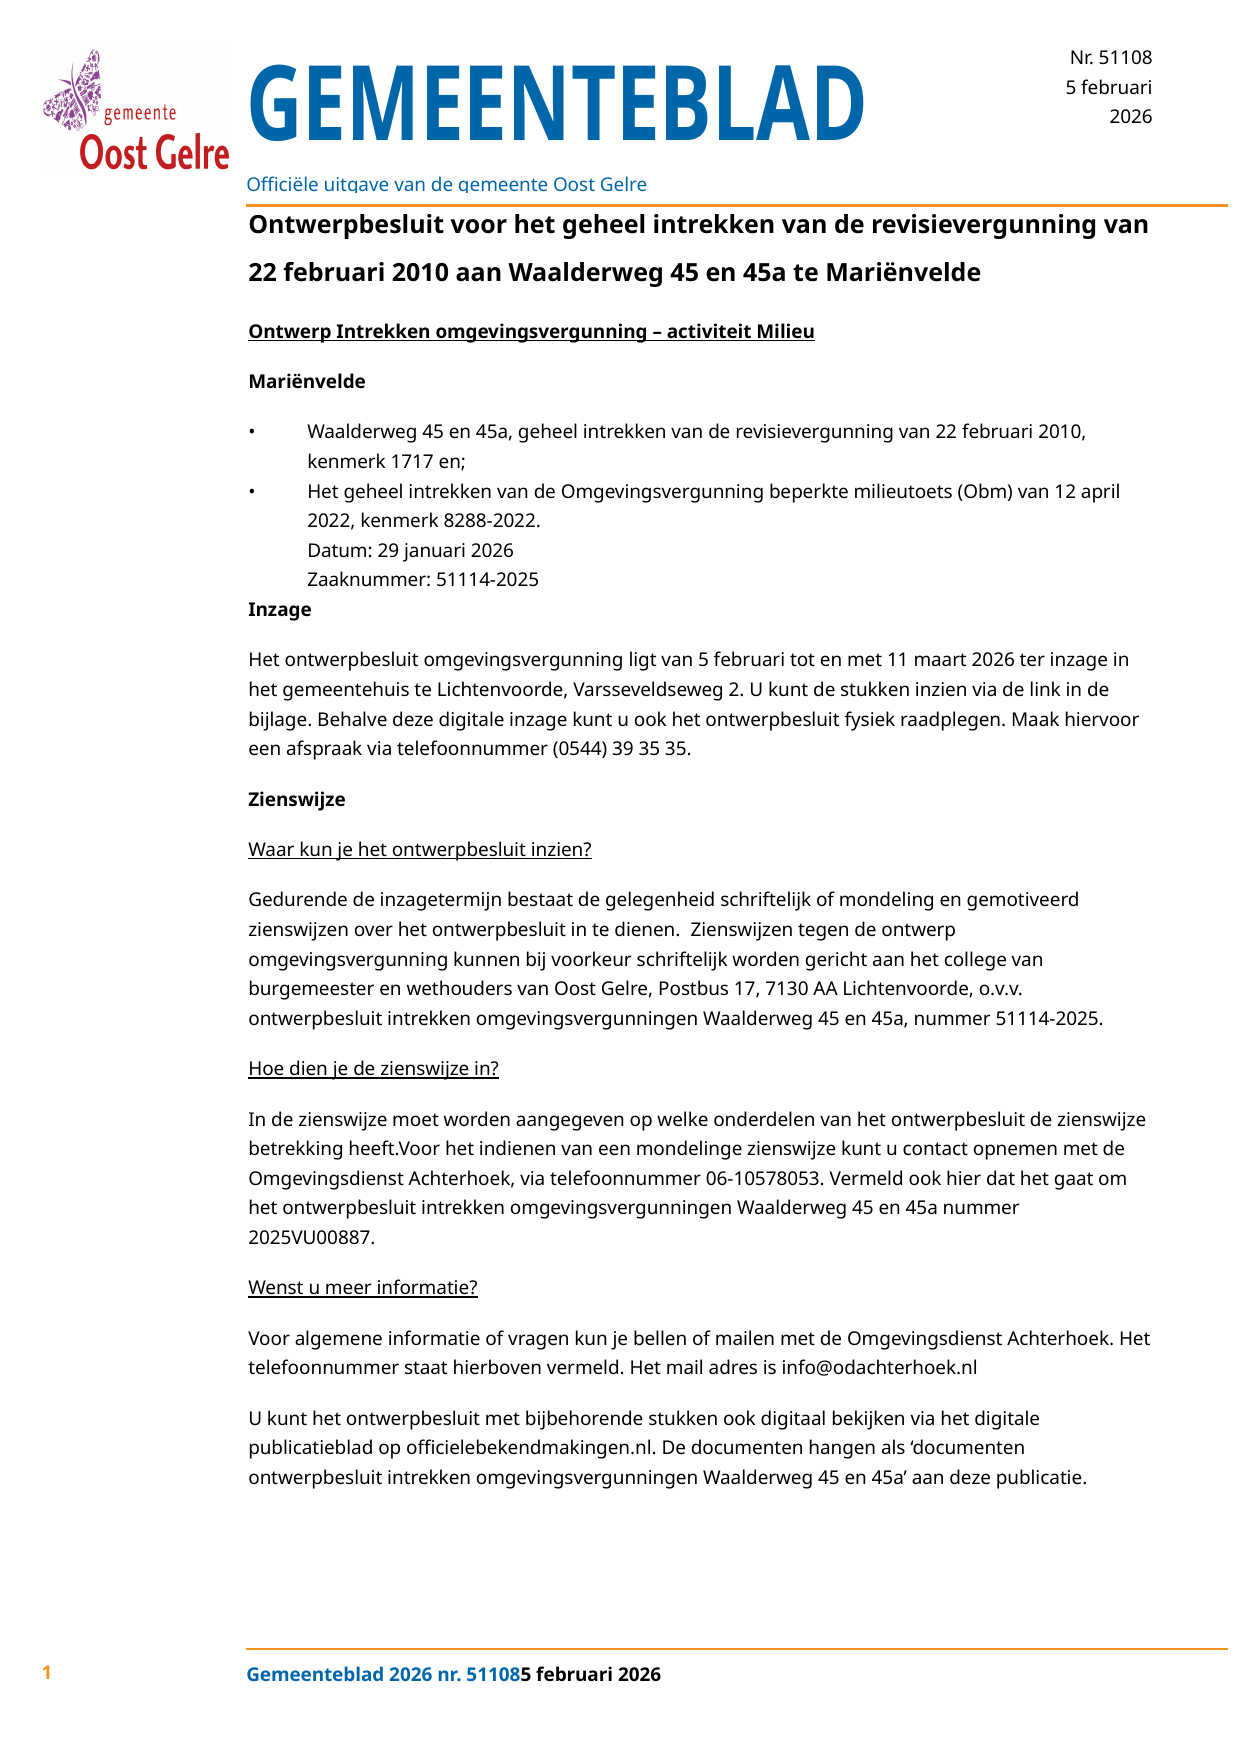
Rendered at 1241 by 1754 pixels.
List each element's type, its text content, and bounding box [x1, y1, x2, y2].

text Hoe dien je de zienswijze in? [248, 1055, 1152, 1081]
text In de zienswijze moet worden aangegeven op welke onderdelen van het ontwerpbesluit de zienswijze betrekking heeft.Voor het indienen van een mondelinge zienswijze kunt u contact opnemen met de Omgevingsdienst Achterhoek, via telefoonnummer 06-10578053. Vermeld ook hier dat het gaat om het ontwerpbesluit intrekken omgevingsvergunningen Waalderweg 45 en 45a nummer 2025VU00887. [248, 1106, 1152, 1250]
text U kunt het ontwerpbesluit met bijbehorende stukken ook digitaal bekijken via het digitale publicatieblad op officielebekendmakingen.nl. De documenten hangen als ‘documenten ontwerpbesluit intrekken omgevingsvergunningen Waalderweg 45 en 45a’ aan deze publicatie. [248, 1405, 1152, 1490]
text Ontwerp Intrekken omgevingsvergunning – activiteit Milieu [248, 318, 1152, 344]
list Het geheel intrekken van de Omgevingsvergunning beperkte milieutoets (Obm) van 12 april 2022, kenmerk 8288-2022. [248, 478, 1152, 533]
text Waar kun je het ontwerpbesluit inzien? [248, 836, 1152, 862]
text Mariënvelde [248, 368, 1152, 394]
text Inzage [248, 596, 1152, 622]
text Ontwerpbesluit voor het geheel intrekken van de revisievergunning van 22 februari 2010 aan Waalderweg 45 en 45a te Mariënvelde [248, 207, 1152, 288]
text Zienswijze [248, 786, 1152, 812]
text Voor algemene informatie of vragen kun je bellen of mailen met de Omgevingsdienst Achterhoek. Het telefoonnummer staat hierboven vermeld. Het mail adres is info@odachterhoek.nl [248, 1325, 1152, 1380]
list Zaaknummer: 51114-2025 [248, 567, 1152, 592]
list Datum: 29 januari 2026 [248, 537, 1152, 563]
list Waalderweg 45 en 45a, geheel intrekken van de revisievergunning van 22 februari 2010, kenmerk 1717 en; [248, 419, 1152, 474]
text Het ontwerpbesluit omgevingsvergunning ligt van 5 februari tot en met 11 maart 2026 ter inzage in het gemeentehuis te Lichtenvoorde, Varsseveldseweg 2. U kunt de stukken inzien via de link in de bijlage. Behalve deze digitale inzage kunt u ook het ontwerpbesluit fysiek raadplegen. Maak hiervoor een afspraak via telefoonnummer (0544) 39 35 35. [248, 647, 1152, 761]
picture [41, 47, 231, 172]
text Gedurende de inzagetermijn bestaat de gelegenheid schriftelijk of mondeling en gemotiveerd zienswijzen over het ontwerpbesluit in te dienen. Zienswijzen tegen de ontwerp omgevingsvergunning kunnen bij voorkeur schriftelijk worden gericht aan het college van burgemeester en wethouders van Oost Gelre, Postbus 17, 7130 AA Lichtenvoorde, o.v.v. ontwerpbesluit intrekken omgevingsvergunningen Waalderweg 45 en 45a, nummer 51114-2025. [248, 887, 1152, 1031]
text Wenst u meer informatie? [248, 1274, 1152, 1300]
